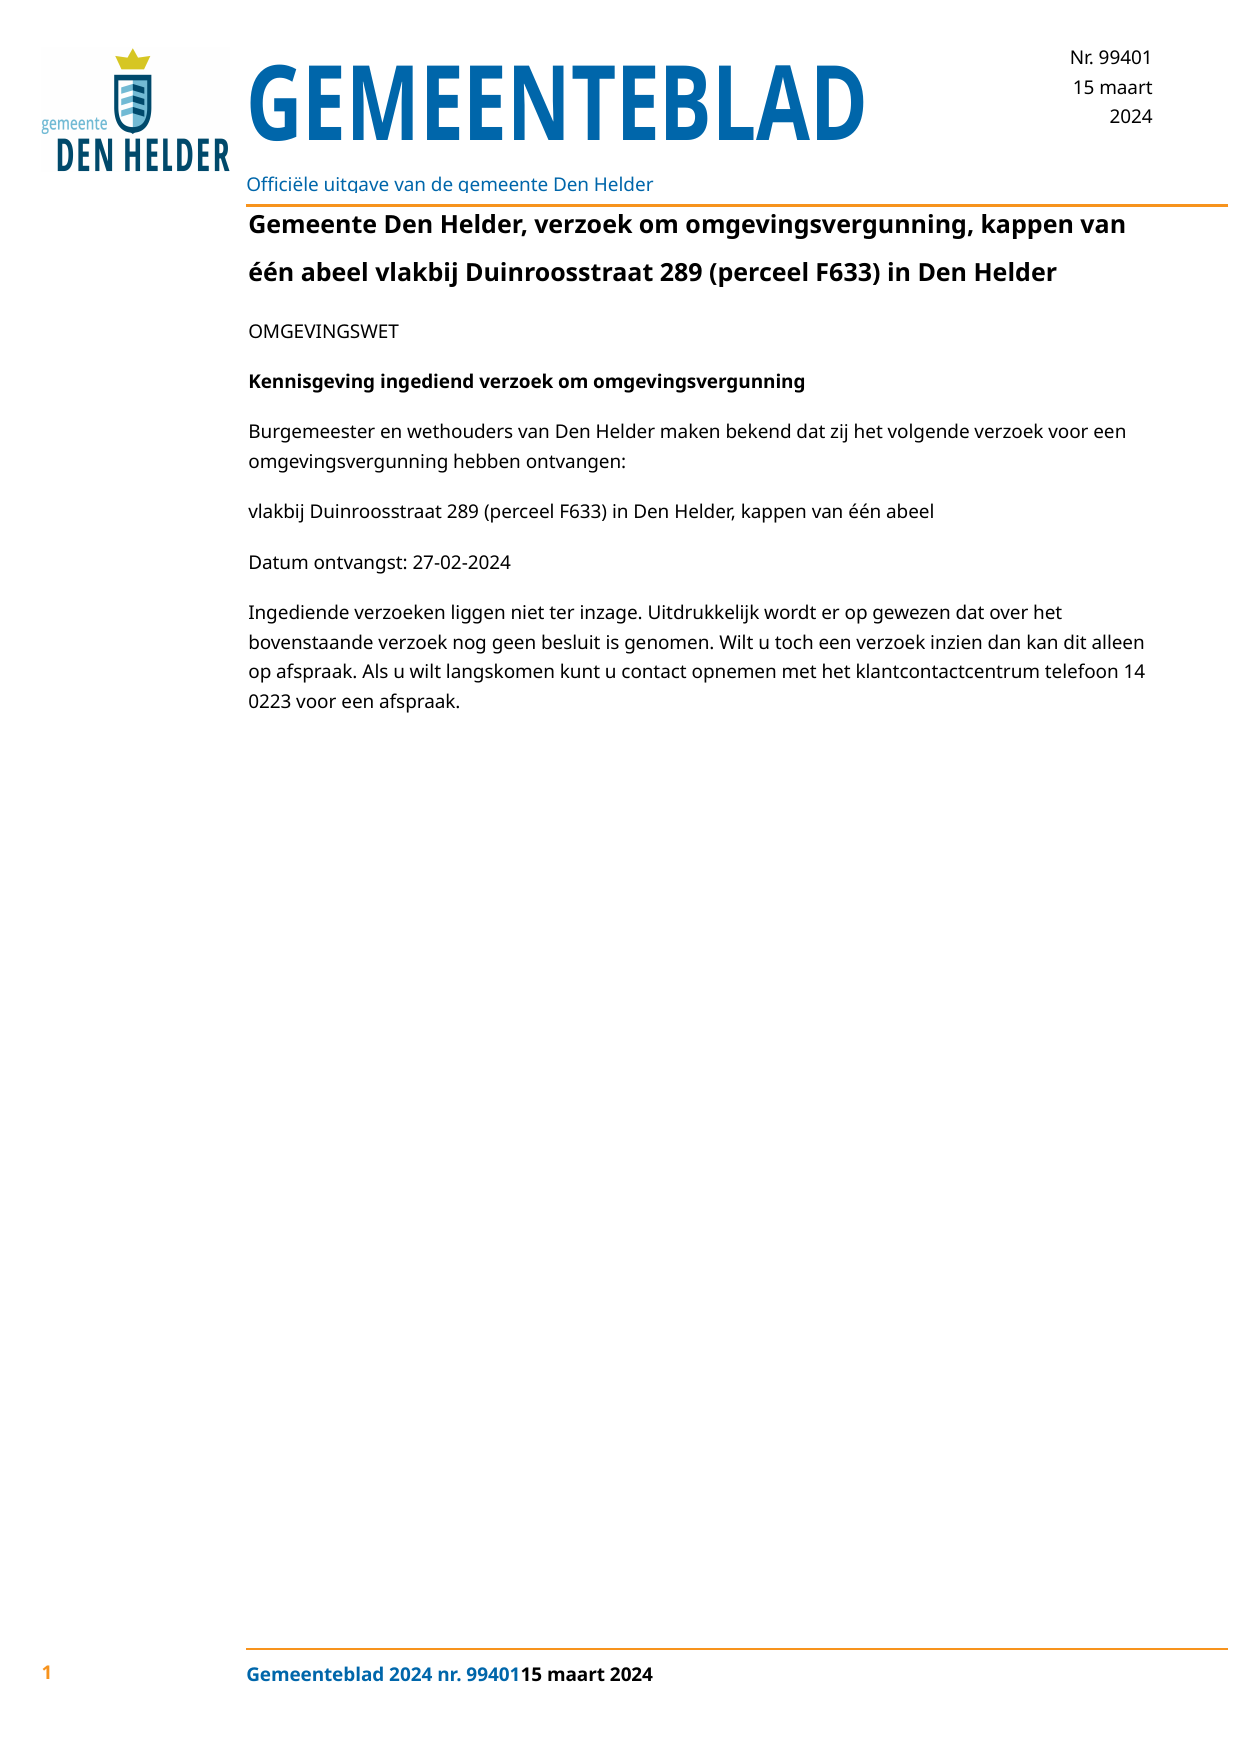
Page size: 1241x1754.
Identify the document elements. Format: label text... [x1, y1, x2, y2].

picture [130, 157, 135, 172]
text Gemeente Den Helder, verzoek om omgevingsvergunning, kappen van één abeel vlakbij Duinroosstraat 289 (perceel F633) in Den Helder [248, 207, 1152, 288]
text Kennisgeving ingediend verzoek om omgevingsvergunning [248, 368, 1152, 394]
picture [182, 144, 187, 165]
picture [220, 160, 224, 172]
picture [63, 144, 68, 165]
picture [41, 47, 231, 172]
text vlakbij Duinroosstraat 289 (perceel F633) in Den Helder, kappen van één abeel [248, 499, 1152, 524]
text Datum ontvangst: 27-02-2024 [248, 549, 1152, 575]
text Burgemeester en wethouders van Den Helder maken bekend dat zij het volgende verzoek voor een omgevingsvergunning hebben ontvangen: [248, 419, 1152, 474]
picture [100, 154, 106, 172]
text Ingediende verzoeken liggen niet ter inzage. Uitdrukkelijk wordt er op gewezen dat over het bovenstaande verzoek nog geen besluit is genomen. Wilt u toch een verzoek inzien dan kan dit alleen op afspraak. Als u wilt langskomen kunt u contact opnemen met het klantcontactcentrum telefoon 14 0223 voor een afspraak. [248, 599, 1152, 714]
text OMGEVINGSWET [248, 318, 1152, 344]
